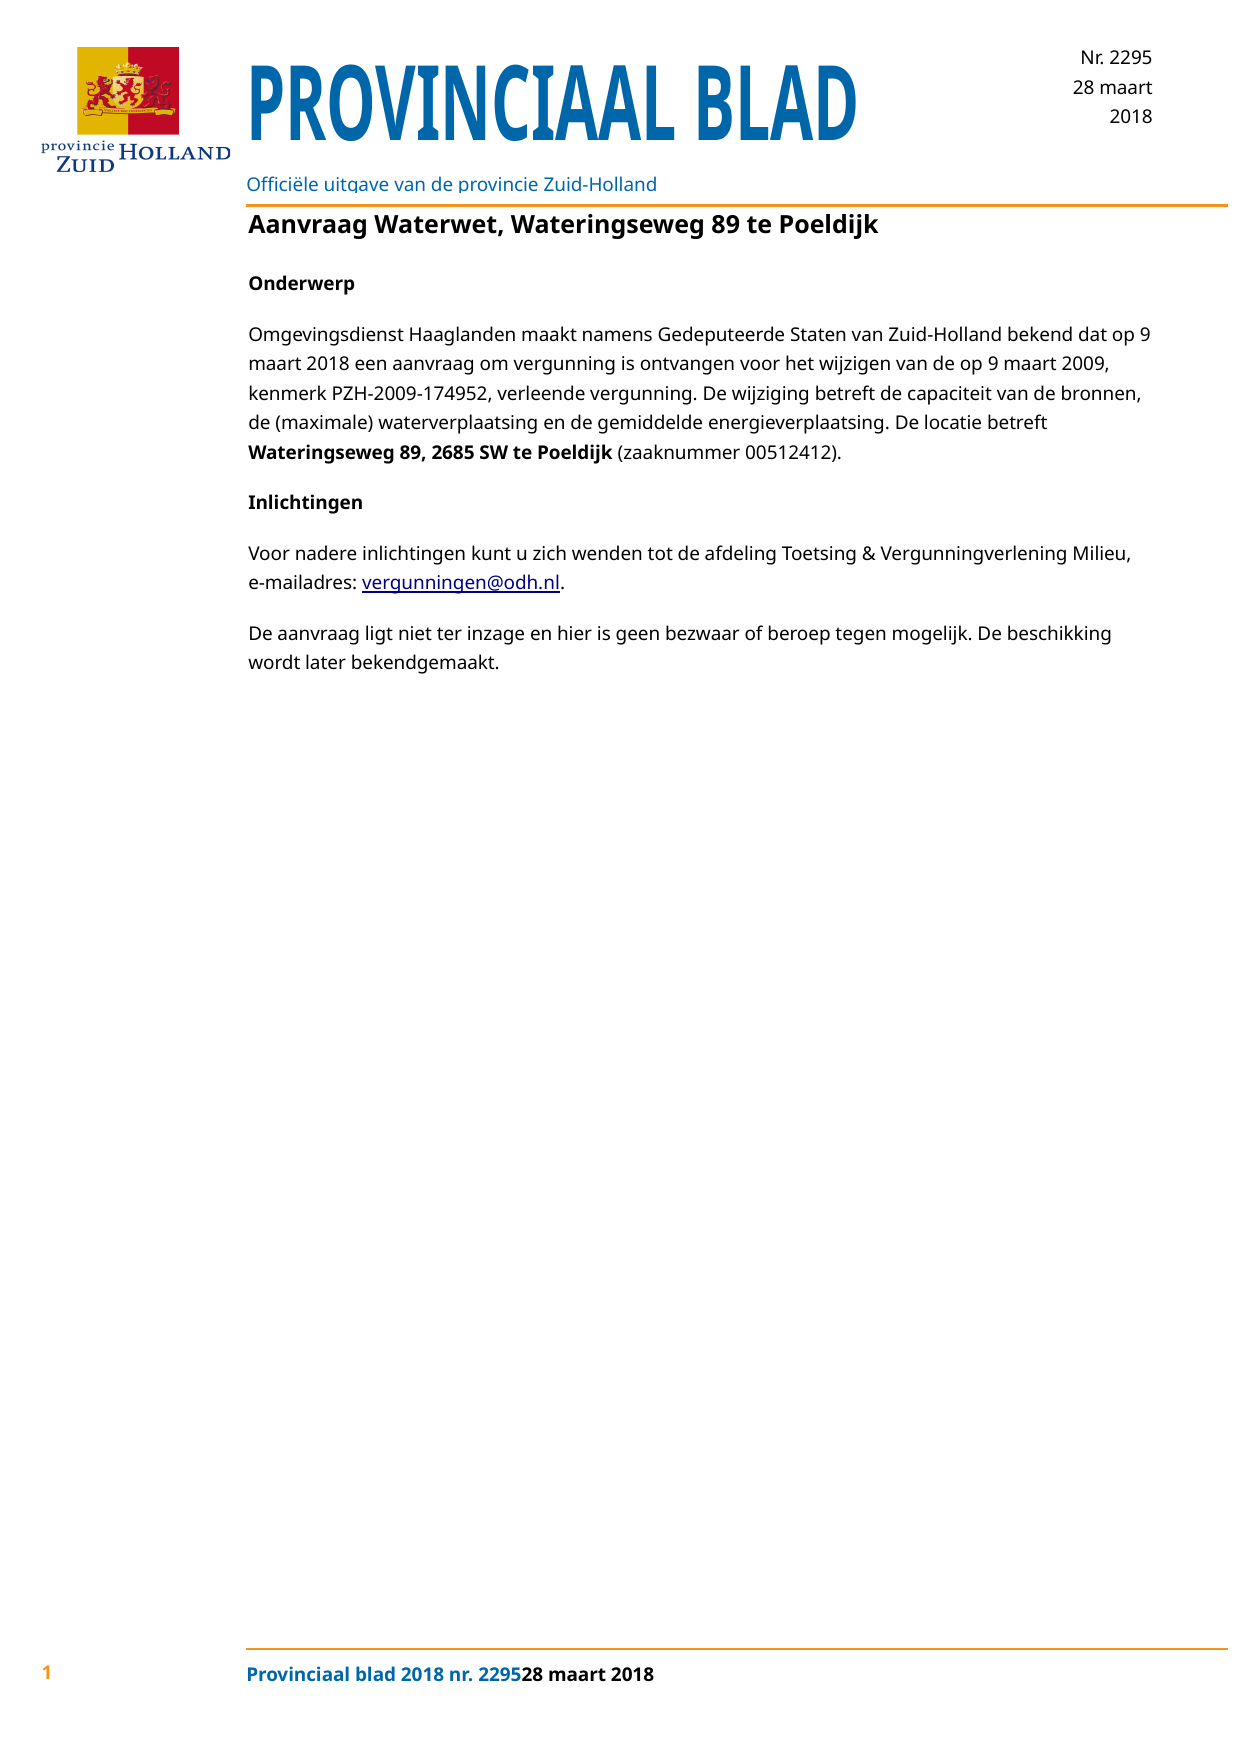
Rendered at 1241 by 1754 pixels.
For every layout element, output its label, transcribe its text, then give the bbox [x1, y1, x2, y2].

text Inlichtingen [248, 489, 1152, 515]
text Voor nadere inlichtingen kunt u zich wenden tot de afdeling Toetsing & Vergunningverlening Milieu, e-mailadres: vergunningen@odh.nl. [248, 540, 1152, 595]
text De aanvraag ligt niet ter inzage en hier is geen bezwaar of beroep tegen mogelijk. De beschikking wordt later bekendgemaakt. [248, 620, 1152, 675]
text Onderwerp [248, 270, 1152, 296]
text Aanvraag Waterwet, Wateringseweg 89 te Poeldijk [248, 207, 1152, 241]
picture [41, 47, 231, 172]
text Omgevingsdienst Haaglanden maakt namens Gedeputeerde Staten van Zuid-Holland bekend dat op 9 maart 2018 een aanvraag om vergunning is ontvangen voor het wijzigen van de op 9 maart 2009, kenmerk PZH-2009-174952, verleende vergunning. De wijziging betreft de capaciteit van de bronnen, de (maximale) waterverplaatsing en de gemiddelde energieverplaatsing. De locatie betreft Wateringseweg 89, 2685 SW te Poeldijk (zaaknummer 00512412). [248, 321, 1152, 465]
